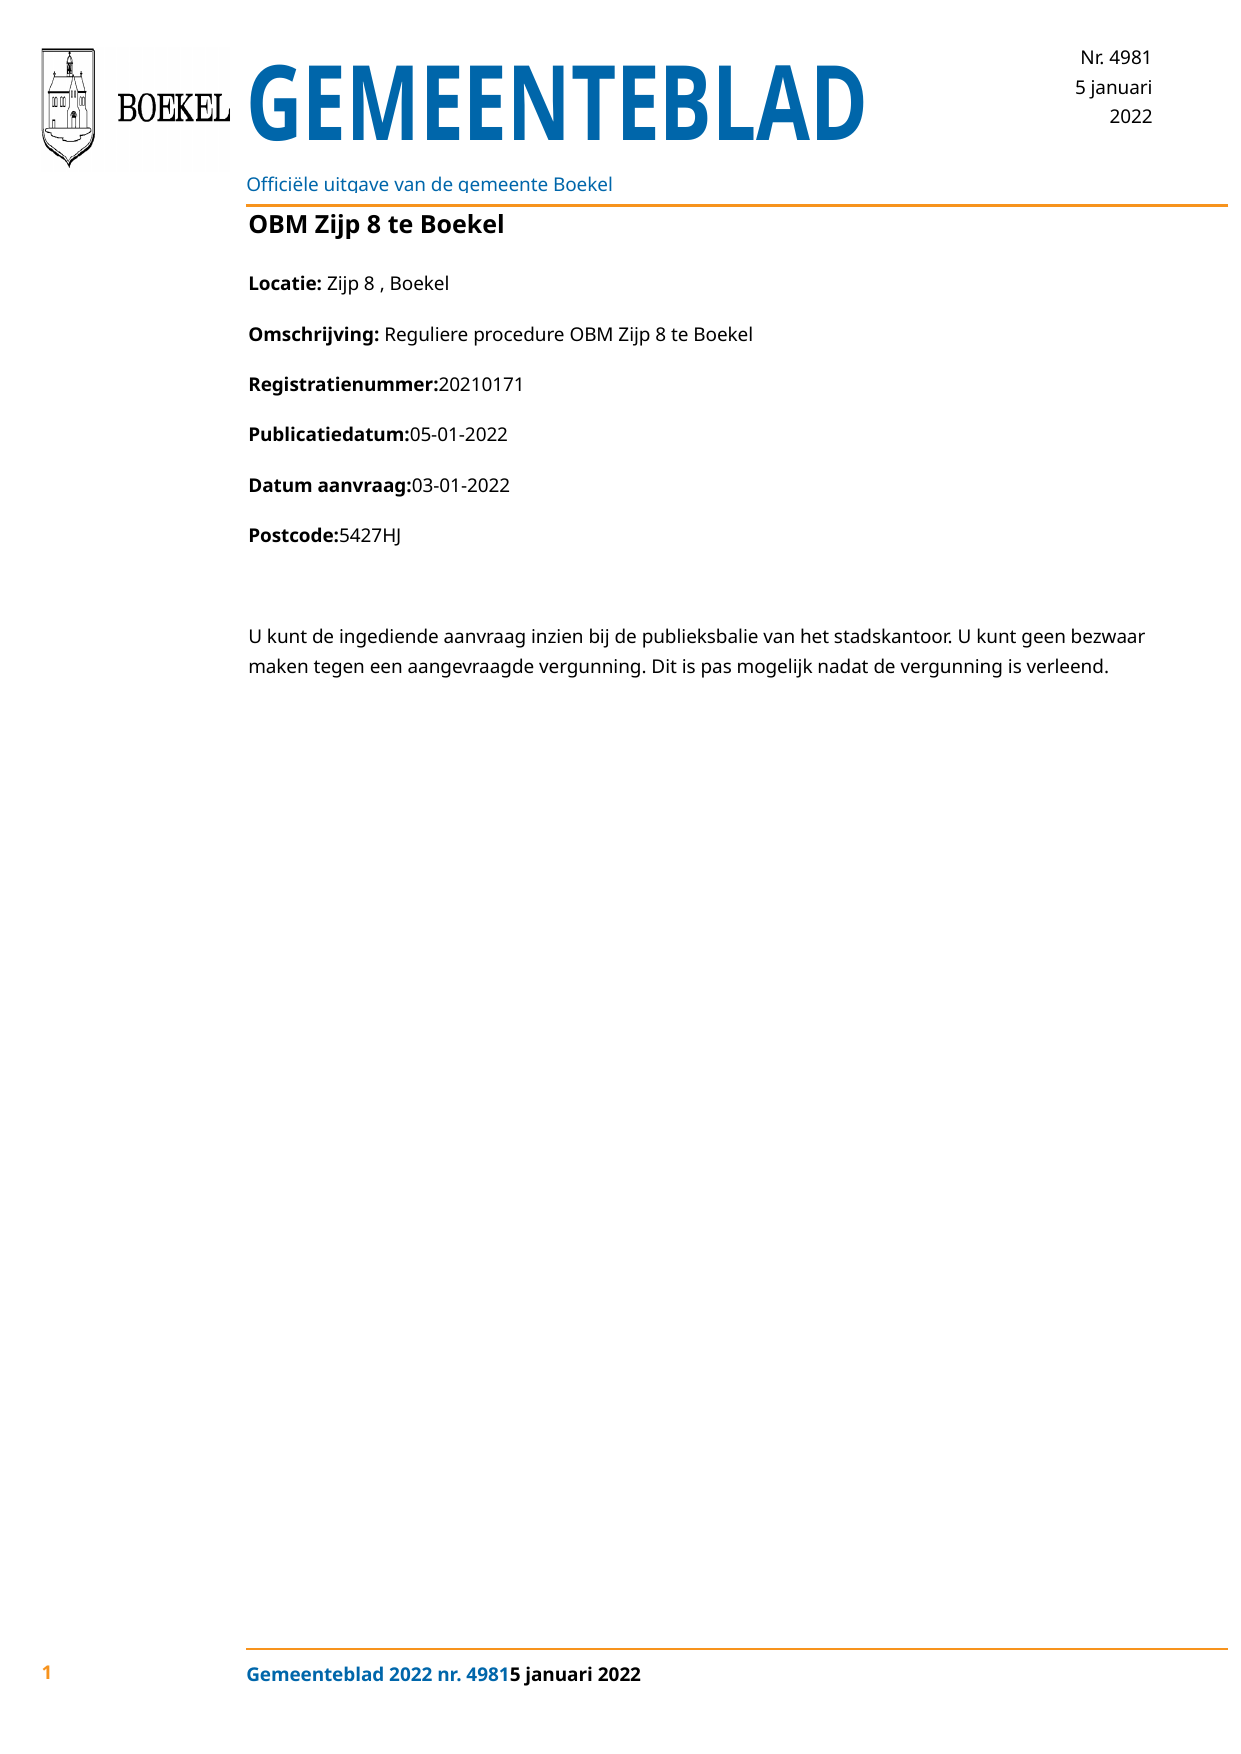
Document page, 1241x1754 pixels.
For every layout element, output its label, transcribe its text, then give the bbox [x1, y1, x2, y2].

text OBM Zijp 8 te Boekel [248, 207, 1152, 241]
picture [41, 47, 231, 172]
text Publicatiedatum:05-01-2022 [248, 422, 1152, 447]
text Locatie: Zijp 8 , Boekel [248, 270, 1152, 296]
text U kunt de ingediende aanvraag inzien bij de publieksbalie van het stadskantoor. U kunt geen bezwaar maken tegen een aangevraagde vergunning. Dit is pas mogelijk nadat de vergunning is verleend. [248, 623, 1152, 678]
text Omschrijving: Reguliere procedure OBM Zijp 8 te Boekel [248, 321, 1152, 346]
text Postcode:5427HJ [248, 522, 1152, 548]
text Registratienummer:20210171 [248, 371, 1152, 397]
text Datum aanvraag:03-01-2022 [248, 472, 1152, 498]
